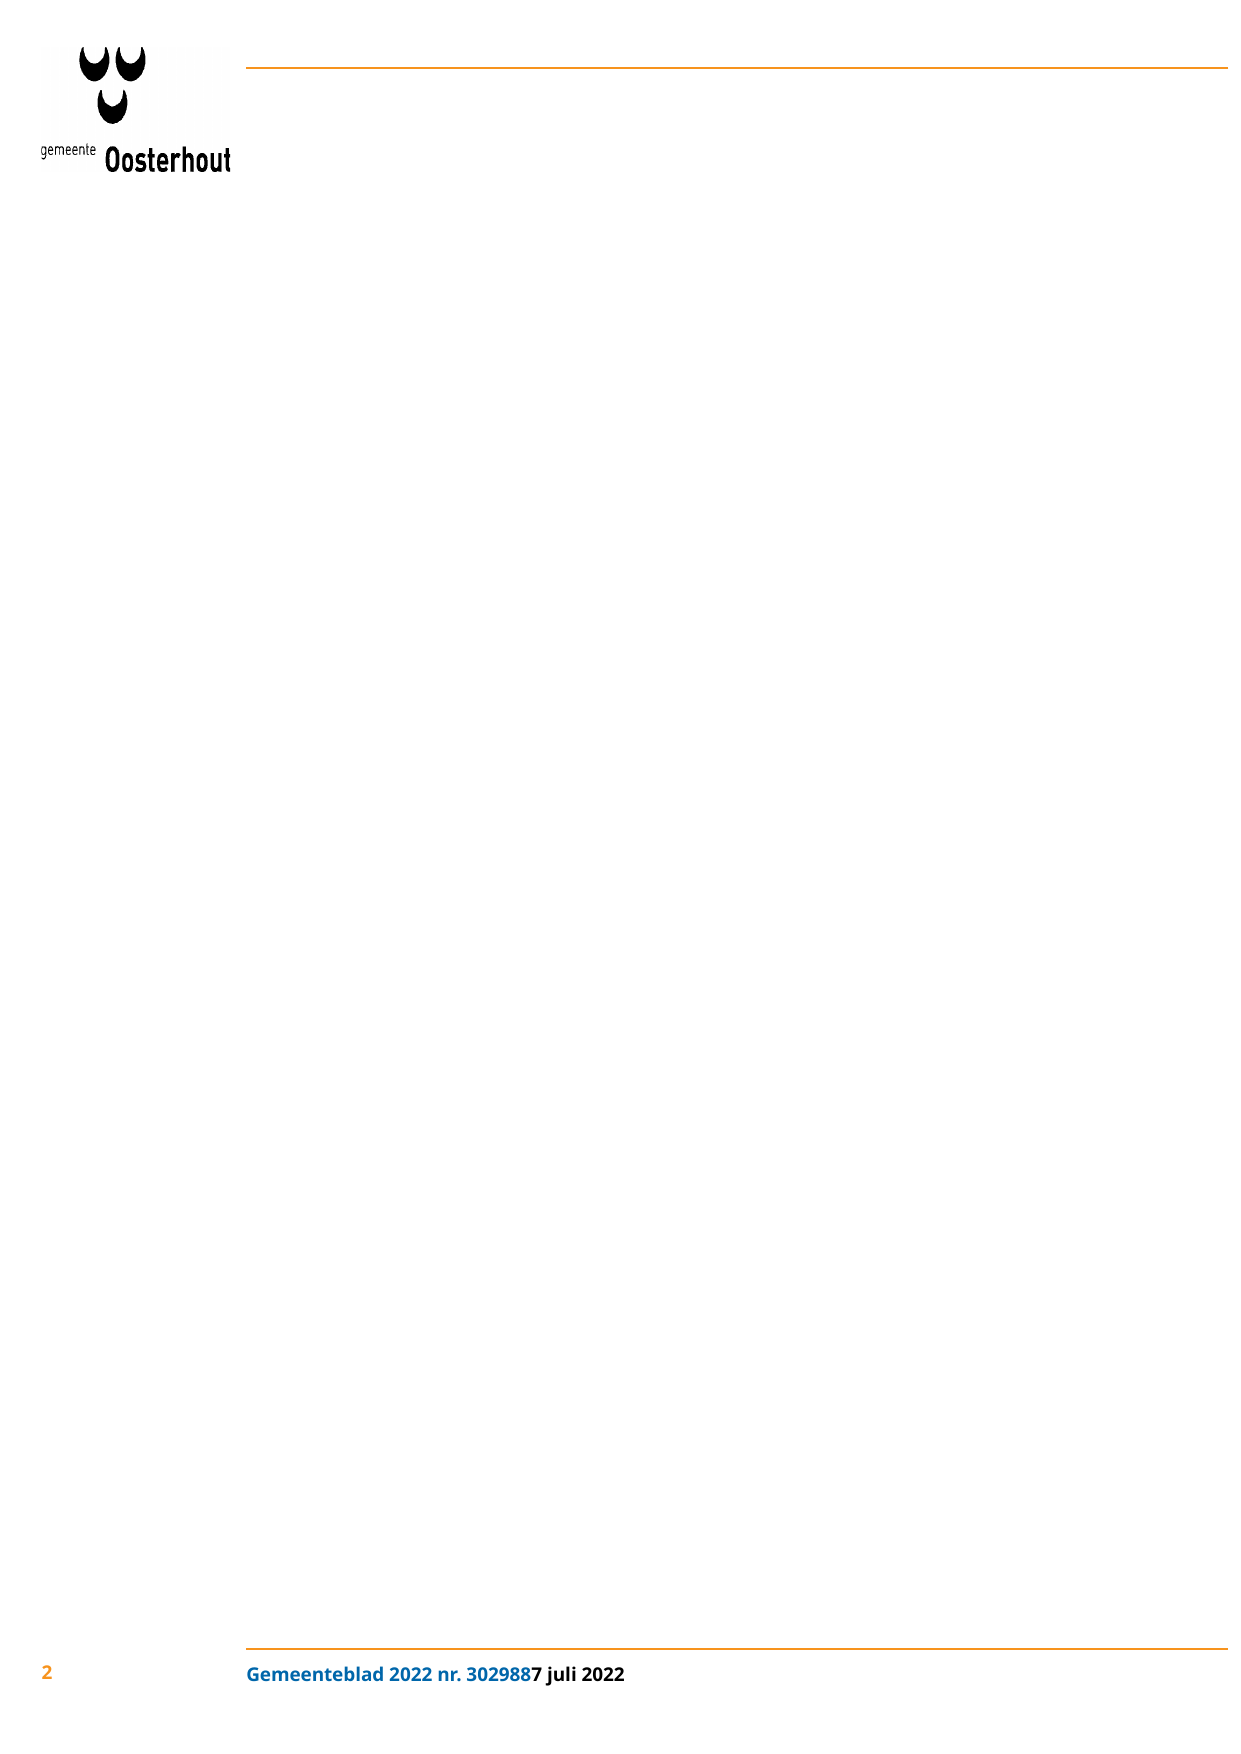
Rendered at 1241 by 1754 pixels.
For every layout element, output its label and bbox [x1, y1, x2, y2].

picture [41, 47, 231, 172]
